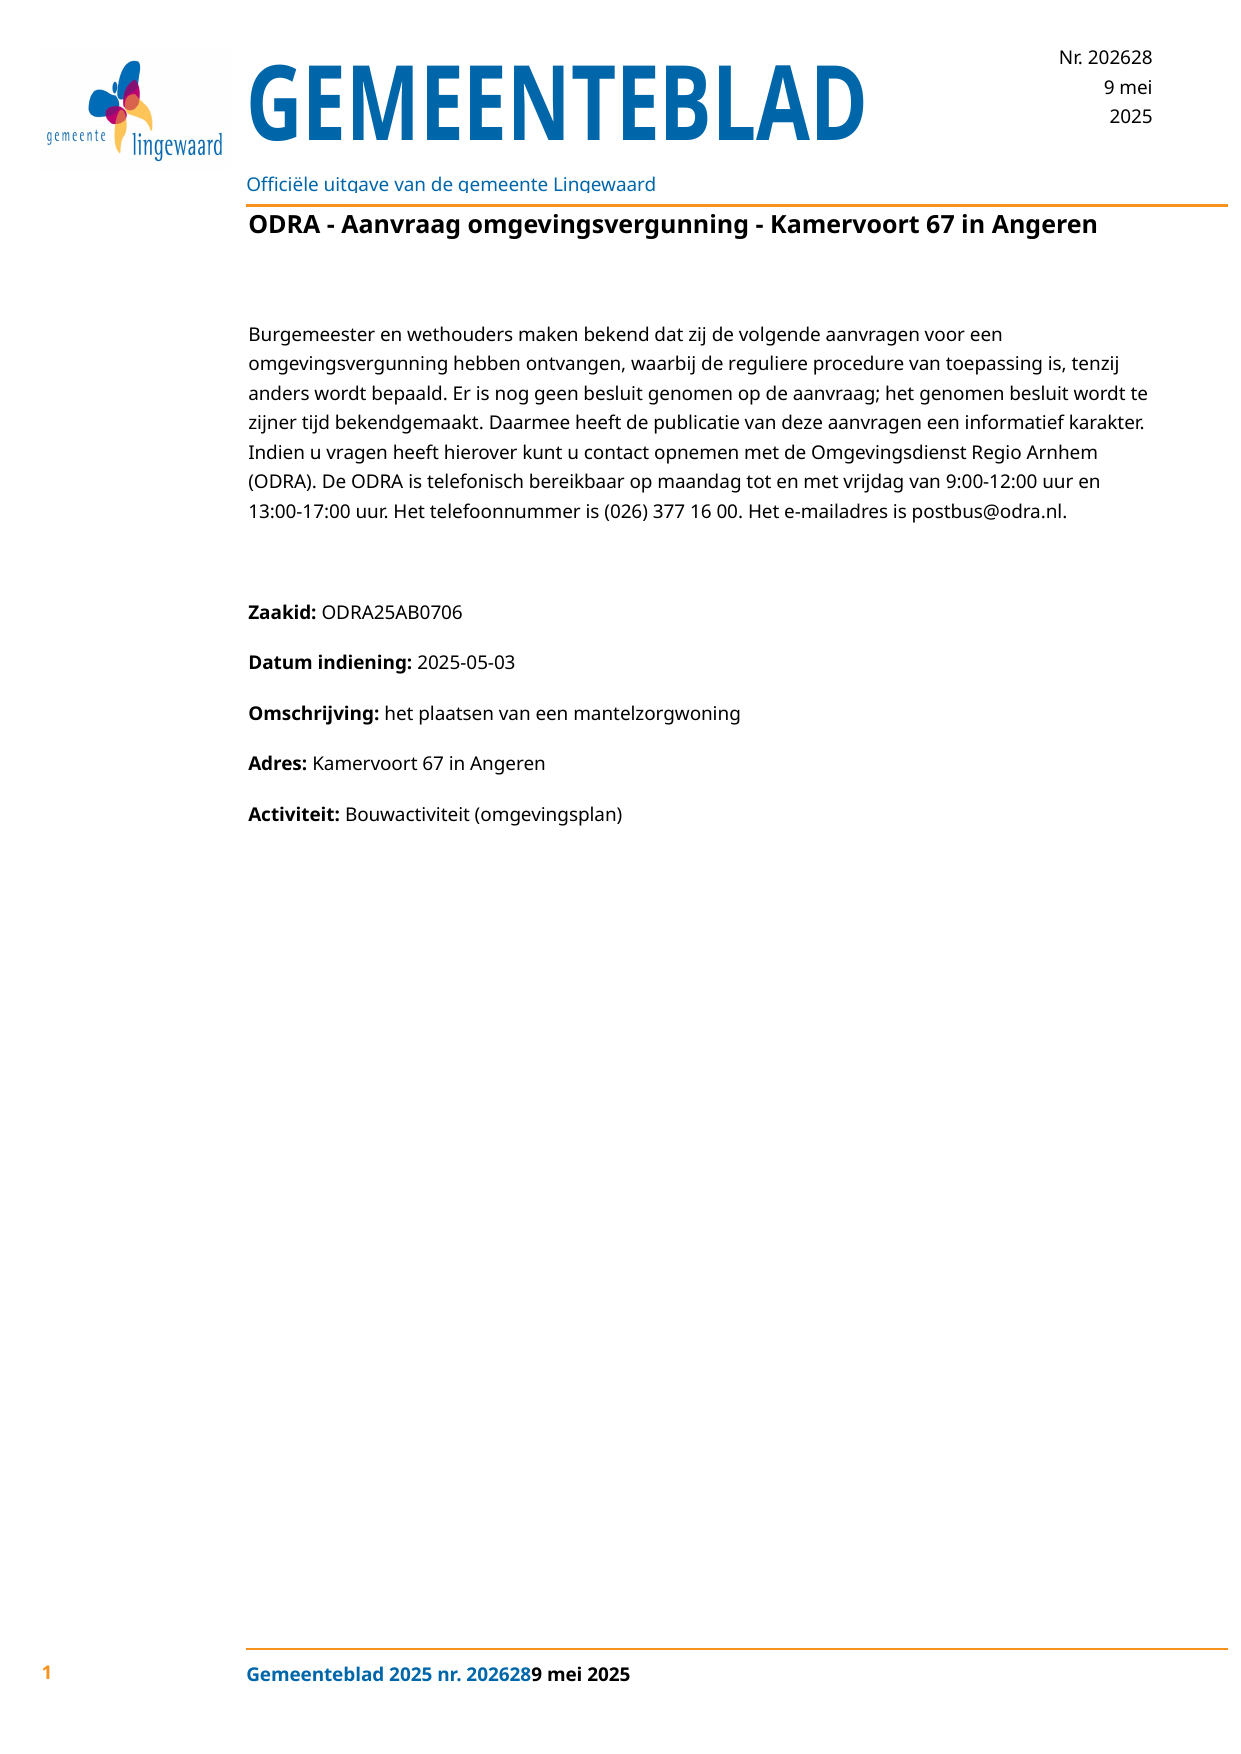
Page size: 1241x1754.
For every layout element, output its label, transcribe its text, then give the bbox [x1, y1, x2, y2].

text Omschrijving: het plaatsen van een mantelzorgwoning [248, 700, 1152, 726]
text Datum indiening: 2025-05-03 [248, 649, 1152, 675]
picture [41, 47, 231, 172]
text Zaakid: ODRA25AB0706 [248, 599, 1152, 625]
text Burgemeester en wethouders maken bekend dat zij de volgende aanvragen voor een omgevingsvergunning hebben ontvangen, waarbij de reguliere procedure van toepassing is, tenzij anders wordt bepaald. Er is nog geen besluit genomen op de aanvraag; het genomen besluit wordt te zijner tijd bekendgemaakt. Daarmee heeft de publicatie van deze aanvragen een informatief karakter. Indien u vragen heeft hierover kunt u contact opnemen met de Omgevingsdienst Regio Arnhem (ODRA). De ODRA is telefonisch bereikbaar op maandag tot en met vrijdag van 9:00-12:00 uur en 13:00-17:00 uur. Het telefoonnummer is (026) 377 16 00. Het e-mailadres is postbus@odra.nl. [248, 321, 1152, 524]
text Activiteit: Bouwactiviteit (omgevingsplan) [248, 801, 1152, 826]
text ODRA - Aanvraag omgevingsvergunning - Kamervoort 67 in Angeren [248, 207, 1152, 241]
text Adres: Kamervoort 67 in Angeren [248, 750, 1152, 776]
